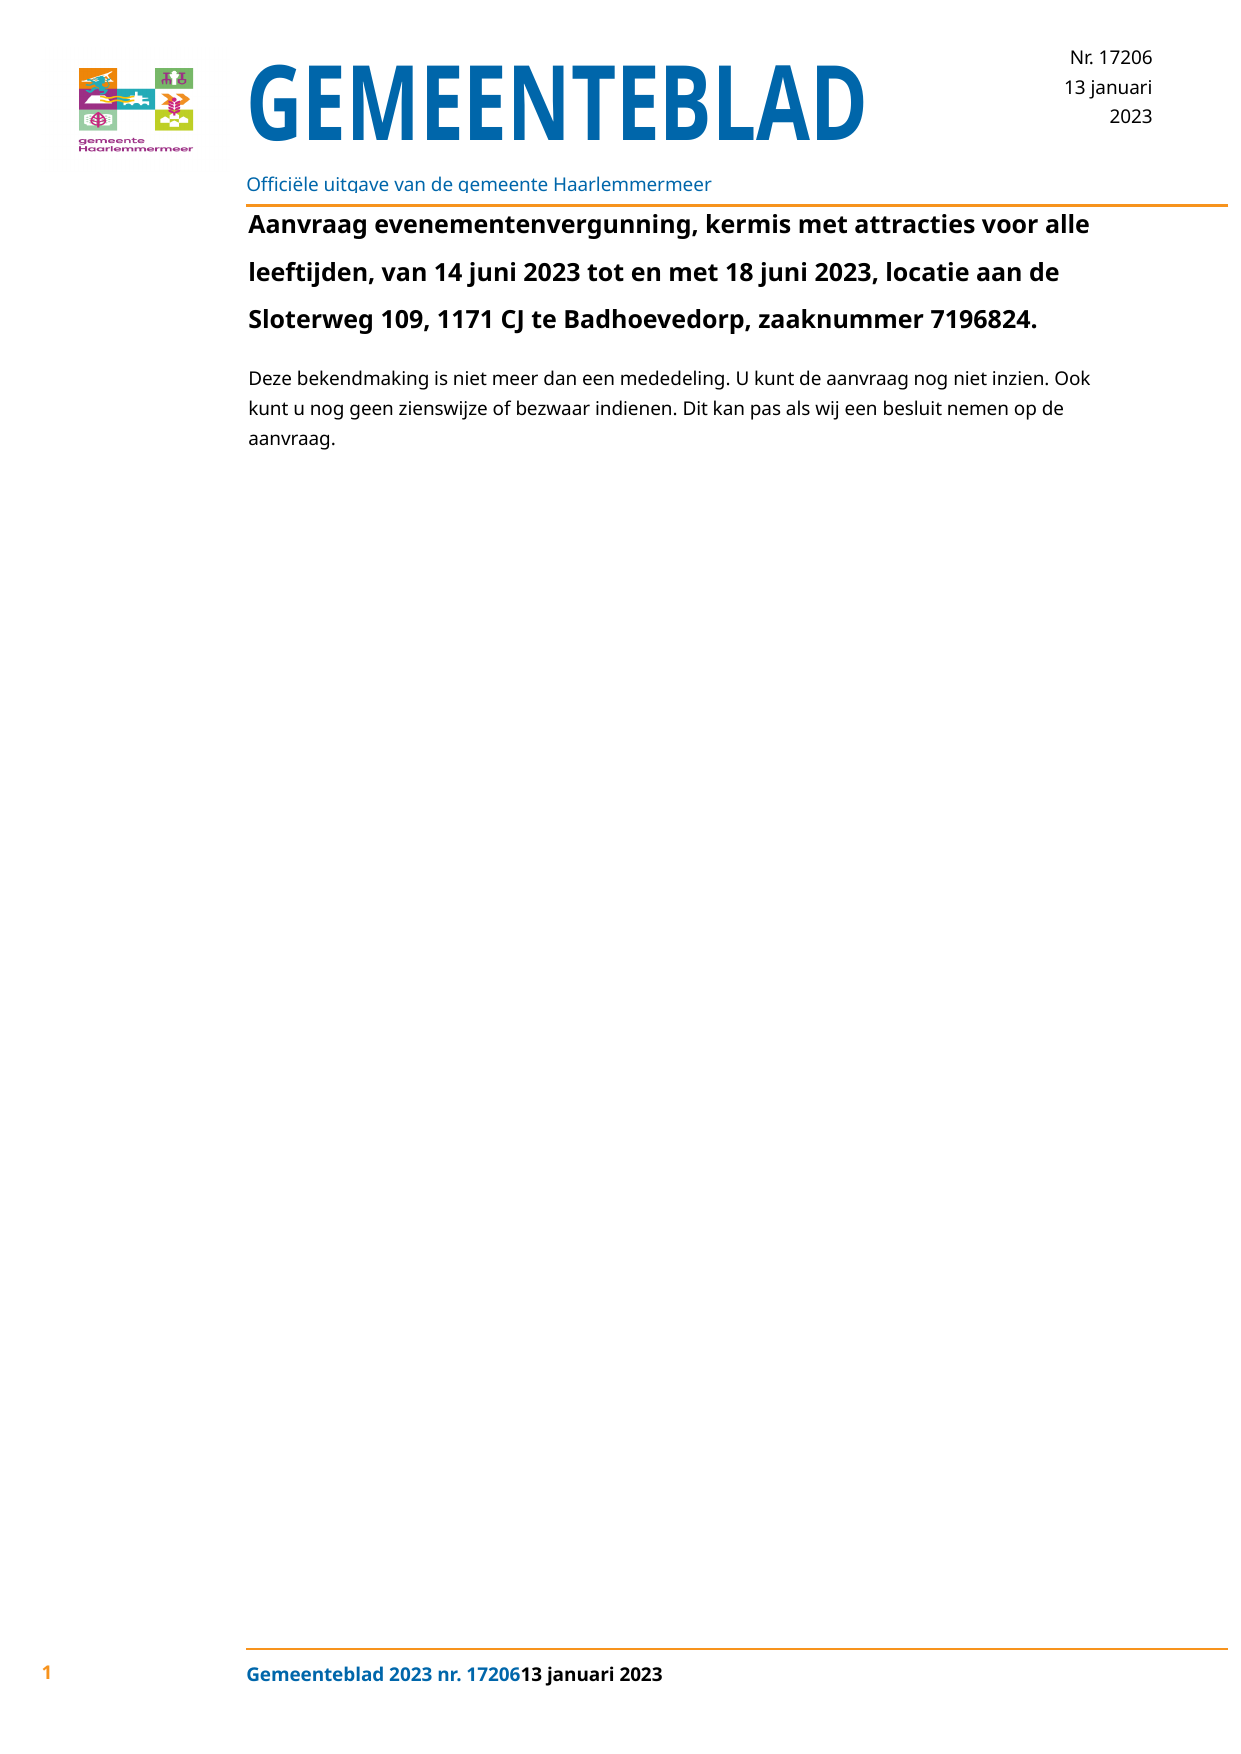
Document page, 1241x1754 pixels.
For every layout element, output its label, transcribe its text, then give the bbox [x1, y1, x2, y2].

picture [41, 47, 231, 172]
text Aanvraag evenementenvergunning, kermis met attracties voor alle leeftijden, van 14 juni 2023 tot en met 18 juni 2023, locatie aan de Sloterweg 109, 1171 CJ te Badhoevedorp, zaaknummer 7196824. [248, 207, 1152, 336]
text Deze bekendmaking is niet meer dan een mededeling. U kunt de aanvraag nog niet inzien. Ook kunt u nog geen zienswijze of bezwaar indienen. Dit kan pas als wij een besluit nemen op de aanvraag. [248, 366, 1152, 450]
